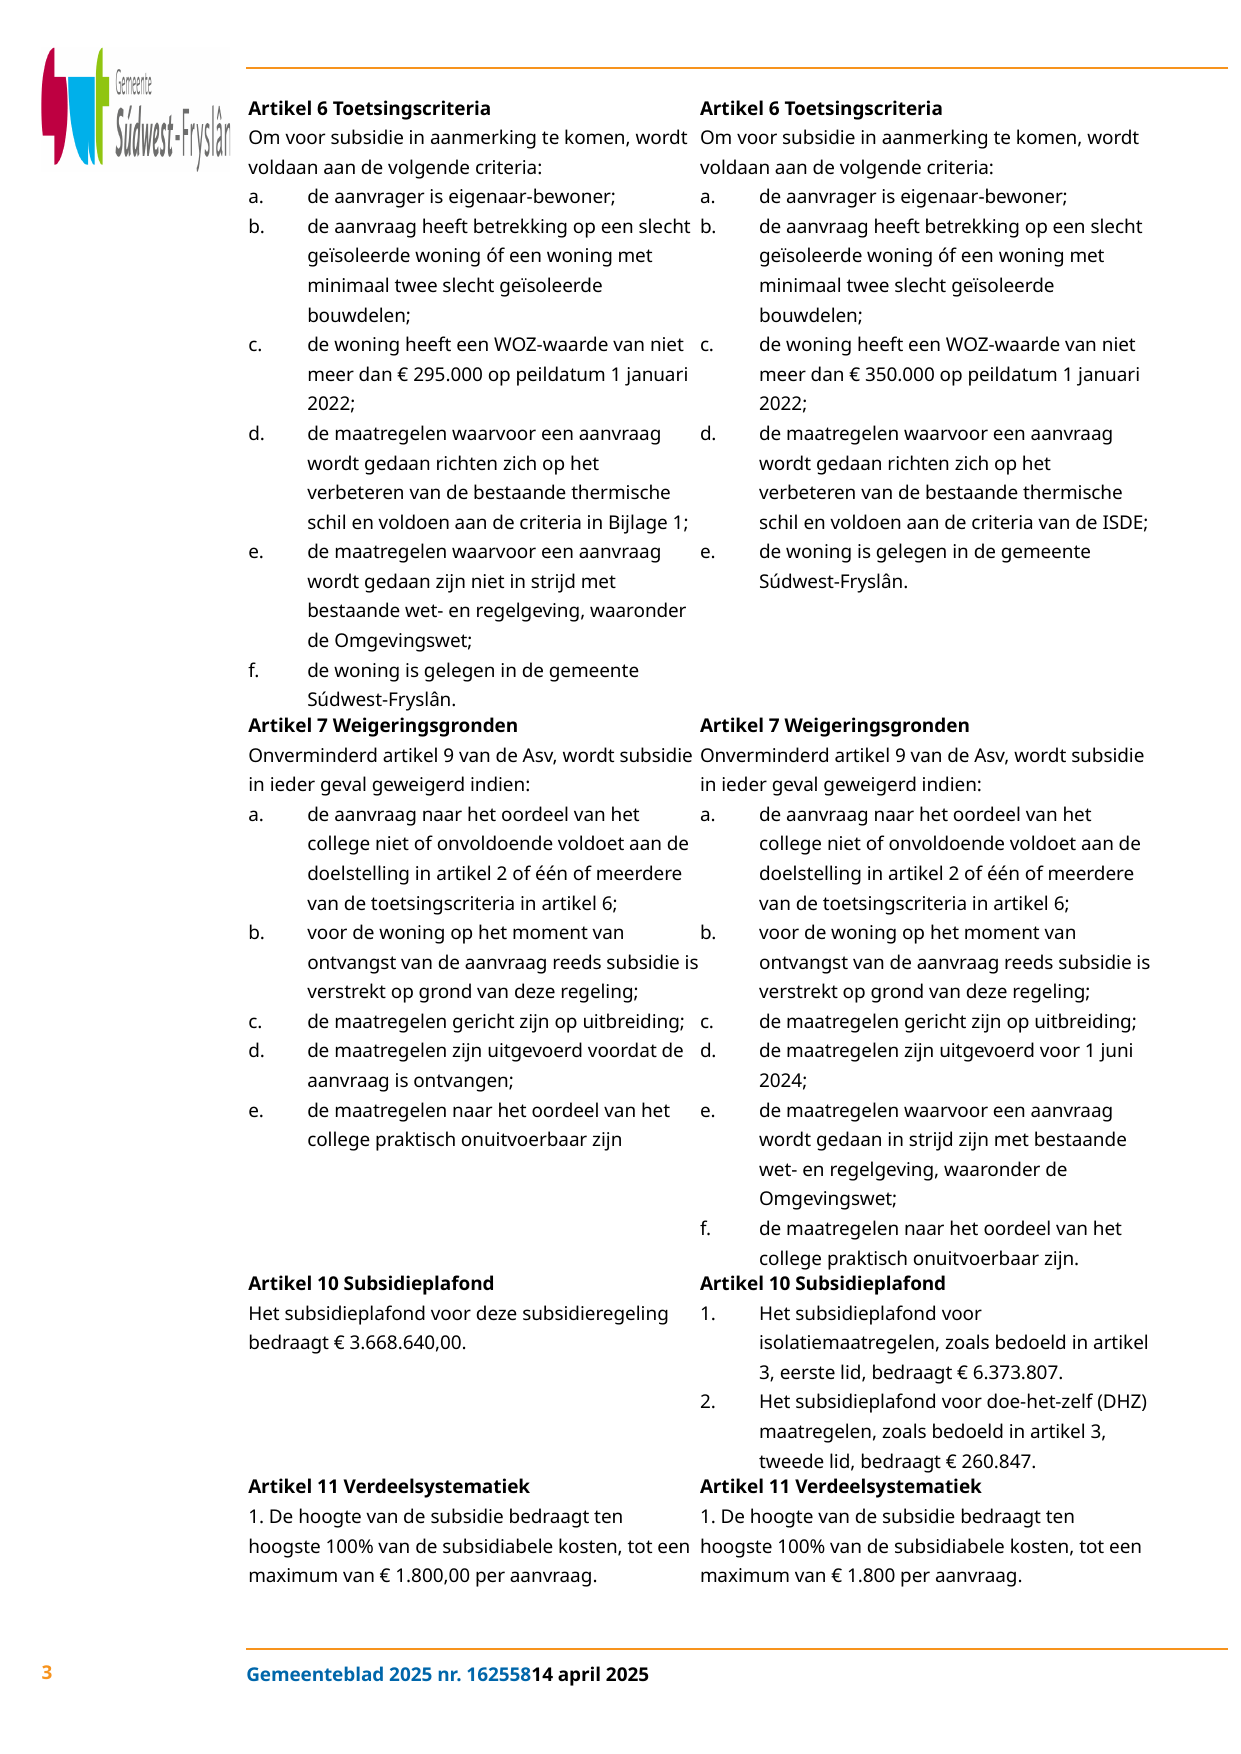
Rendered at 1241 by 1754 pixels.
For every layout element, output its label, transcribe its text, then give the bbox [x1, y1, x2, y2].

picture [41, 47, 231, 172]
table_cell Artikel 6 Toetsingscriteria Om voor subsidie in aanmerking te komen, wordt voldaan aan de volgende criteria: de aanvrager is eigenaar-bewoner; de aanvraag heeft betrekking op een slecht geïsoleerde woning óf een woning met minimaal twee slecht geïsoleerde bouwdelen; de woning heeft een WOZ-waarde van niet meer dan € 295.000 op peildatum 1 januari 2022; de maatregelen waarvoor een aanvraag wordt gedaan richten zich op het verbeteren van de bestaande thermische schil en voldoen aan de criteria in Bijlage 1; de maatregelen waarvoor een aanvraag wordt gedaan zijn niet in strijd met bestaande wet- en regelgeving, waaronder de Omgevingswet; de woning is gelegen in de gemeente Súdwest-Fryslân. [248, 95, 700, 712]
table_cell Artikel 7 Weigeringsgronden Onverminderd artikel 9 van de Asv, wordt subsidie in ieder geval geweigerd indien: de aanvraag naar het oordeel van het college niet of onvoldoende voldoet aan de doelstelling in artikel 2 of één of meerdere van de toetsingscriteria in artikel 6; voor de woning op het moment van ontvangst van de aanvraag reeds subsidie is verstrekt op grond van deze regeling; de maatregelen gericht zijn op uitbreiding; de maatregelen zijn uitgevoerd voor 1 juni 2024; de maatregelen waarvoor een aanvraag wordt gedaan in strijd zijn met bestaande wet- en regelgeving, waaronder de Omgevingswet; de maatregelen naar het oordeel van het college praktisch onuitvoerbaar zijn. [700, 712, 1152, 1270]
table_cell Artikel 11 Verdeelsystematiek 1. De hoogte van de subsidie bedraagt ten hoogste 100% van de subsidiabele kosten, tot een maximum van € 1.800,00 per aanvraag. [248, 1474, 700, 1588]
table_cell Artikel 6 Toetsingscriteria Om voor subsidie in aanmerking te komen, wordt voldaan aan de volgende criteria: de aanvrager is eigenaar-bewoner; de aanvraag heeft betrekking op een slecht geïsoleerde woning óf een woning met minimaal twee slecht geïsoleerde bouwdelen; de woning heeft een WOZ-waarde van niet meer dan € 350.000 op peildatum 1 januari 2022; de maatregelen waarvoor een aanvraag wordt gedaan richten zich op het verbeteren van de bestaande thermische schil en voldoen aan de criteria van de ISDE; de woning is gelegen in de gemeente Súdwest-Fryslân. [700, 95, 1152, 712]
table_cell Artikel 10 Subsidieplafond Het subsidieplafond voor deze subsidieregeling bedraagt € 3.668.640,00. [248, 1270, 700, 1474]
table_cell Artikel 10 Subsidieplafond Het subsidieplafond voor isolatiemaatregelen, zoals bedoeld in artikel 3, eerste lid, bedraagt € 6.373.807. Het subsidieplafond voor doe-het-zelf (DHZ) maatregelen, zoals bedoeld in artikel 3, tweede lid, bedraagt € 260.847. [700, 1270, 1152, 1474]
table_cell Artikel 11 Verdeelsystematiek 1. De hoogte van de subsidie bedraagt ten hoogste 100% van de subsidiabele kosten, tot een maximum van € 1.800 per aanvraag. [700, 1474, 1152, 1588]
table_cell Artikel 7 Weigeringsgronden Onverminderd artikel 9 van de Asv, wordt subsidie in ieder geval geweigerd indien: de aanvraag naar het oordeel van het college niet of onvoldoende voldoet aan de doelstelling in artikel 2 of één of meerdere van de toetsingscriteria in artikel 6; voor de woning op het moment van ontvangst van de aanvraag reeds subsidie is verstrekt op grond van deze regeling; de maatregelen gericht zijn op uitbreiding; de maatregelen zijn uitgevoerd voordat de aanvraag is ontvangen; de maatregelen naar het oordeel van het college praktisch onuitvoerbaar zijn [248, 712, 700, 1270]
